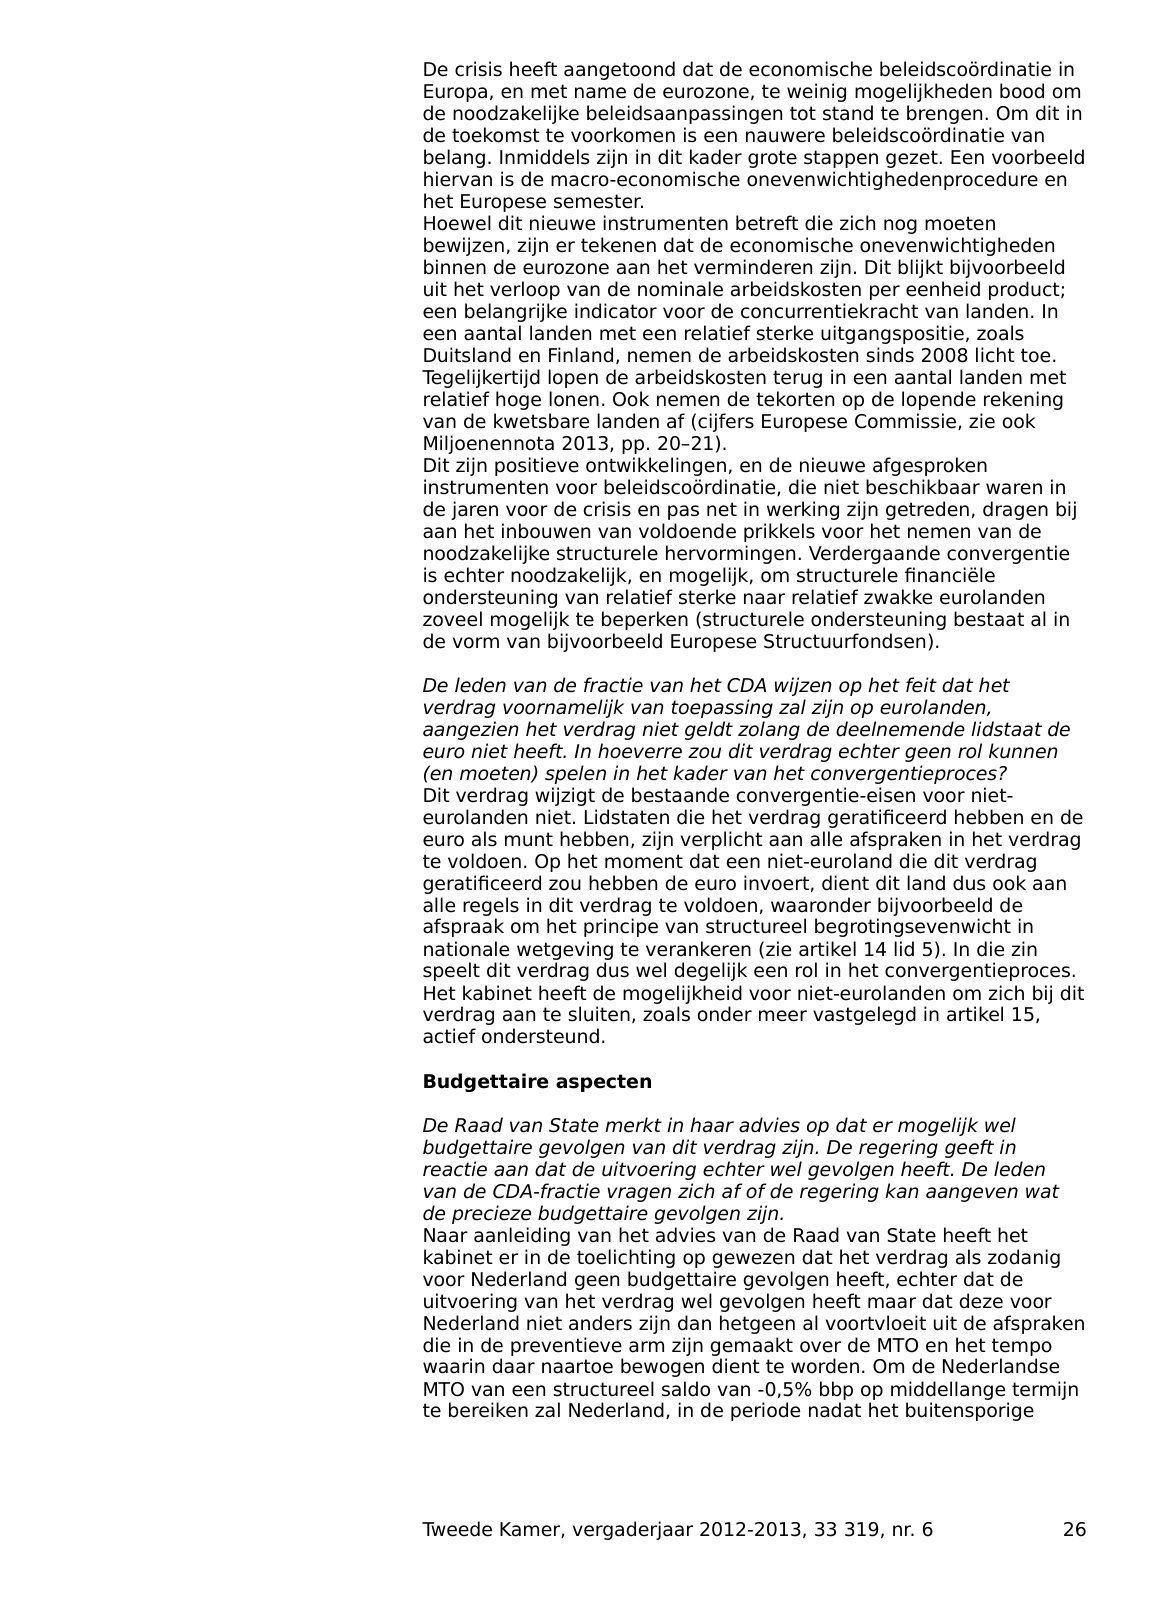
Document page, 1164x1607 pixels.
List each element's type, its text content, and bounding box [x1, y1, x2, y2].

subtitle Budgettaire aspecten [422, 1071, 1087, 1092]
text Naar aanleiding van het advies van de Raad van State heeft het kabinet er in de toelichting op gewezen dat het verdrag als zodanig voor Nederland geen budgettaire gevolgen heeft, echter dat de uitvoering van het verdrag wel gevolgen heeft maar dat deze voor Nederland niet anders zijn dan hetgeen al voortvloeit uit de afspraken die in de preventieve arm zijn gemaakt over de MTO en het tempo waarin daar naartoe bewogen dient te worden. Om de Nederlandse MTO van een structureel saldo van -0,5% bbp op middellange termijn te bereiken zal Nederland, in de periode nadat het buitensporige [422, 1224, 1087, 1422]
text Hoewel dit nieuwe instrumenten betreft die zich nog moeten bewijzen, zijn er tekenen dat de economische onevenwichtigheden binnen de eurozone aan het verminderen zijn. Dit blijkt bijvoorbeeld uit het verloop van de nominale arbeidskosten per eenheid product; een belangrijke indicator voor de concurrentiekracht van landen. In een aantal landen met een relatief sterke uitgangspositie, zoals Duitsland en Finland, nemen de arbeidskosten sinds 2008 licht toe. Tegelijkertijd lopen de arbeidskosten terug in een aantal landen met relatief hoge lonen. Ook nemen de tekorten op de lopende rekening van de kwetsbare landen af (cijfers Europese Commissie, zie ook Miljoenennota 2013, pp. 20–21). [422, 213, 1087, 455]
text Dit zijn positieve ontwikkelingen, en de nieuwe afgesproken instrumenten voor beleidscoördinatie, die niet beschikbaar waren in de jaren voor de crisis en pas net in werking zijn getreden, dragen bij aan het inbouwen van voldoende prikkels voor het nemen van de noodzakelijke structurele hervormingen. Verdergaande convergentie is echter noodzakelijk, en mogelijk, om structurele financiële ondersteuning van relatief sterke naar relatief zwakke eurolanden zoveel mogelijk te beperken (structurele ondersteuning bestaat al in de vorm van bijvoorbeeld Europese Structuurfondsen). [422, 455, 1087, 652]
text Dit verdrag wijzigt de bestaande convergentie-eisen voor niet-eurolanden niet. Lidstaten die het verdrag geratificeerd hebben en de euro als munt hebben, zijn verplicht aan alle afspraken in het verdrag te voldoen. Op het moment dat een niet-euroland die dit verdrag geratificeerd zou hebben de euro invoert, dient dit land dus ook aan alle regels in dit verdrag te voldoen, waaronder bijvoorbeeld de afspraak om het principe van structureel begrotingsevenwicht in nationale wetgeving te verankeren (zie artikel 14 lid 5). In die zin speelt dit verdrag dus wel degelijk een rol in het convergentieproces. Het kabinet heeft de mogelijkheid voor niet-eurolanden om zich bij dit verdrag aan te sluiten, zoals onder meer vastgelegd in artikel 15, actief ondersteund. [422, 784, 1087, 1048]
text De leden van de fractie van het CDA wijzen op het feit dat het verdrag voornamelijk van toepassing zal zijn op eurolanden, aangezien het verdrag niet geldt zolang de deelnemende lidstaat de euro niet heeft. In hoeverre zou dit verdrag echter geen rol kunnen (en moeten) spelen in het kader van het convergentieproces? [422, 675, 1087, 784]
text De crisis heeft aangetoond dat de economische beleidscoördinatie in Europa, en met name de eurozone, te weinig mogelijkheden bood om de noodzakelijke beleidsaanpassingen tot stand te brengen. Om dit in de toekomst te voorkomen is een nauwere beleidscoördinatie van belang. Inmiddels zijn in dit kader grote stappen gezet. Een voorbeeld hiervan is de macro-economische onevenwichtighedenprocedure en het Europese semester. [422, 59, 1087, 213]
text De Raad van State merkt in haar advies op dat er mogelijk wel budgettaire gevolgen van dit verdrag zijn. De regering geeft in reactie aan dat de uitvoering echter wel gevolgen heeft. De leden van de CDA-fractie vragen zich af of de regering kan aangeven wat de precieze budgettaire gevolgen zijn. [422, 1115, 1087, 1224]
